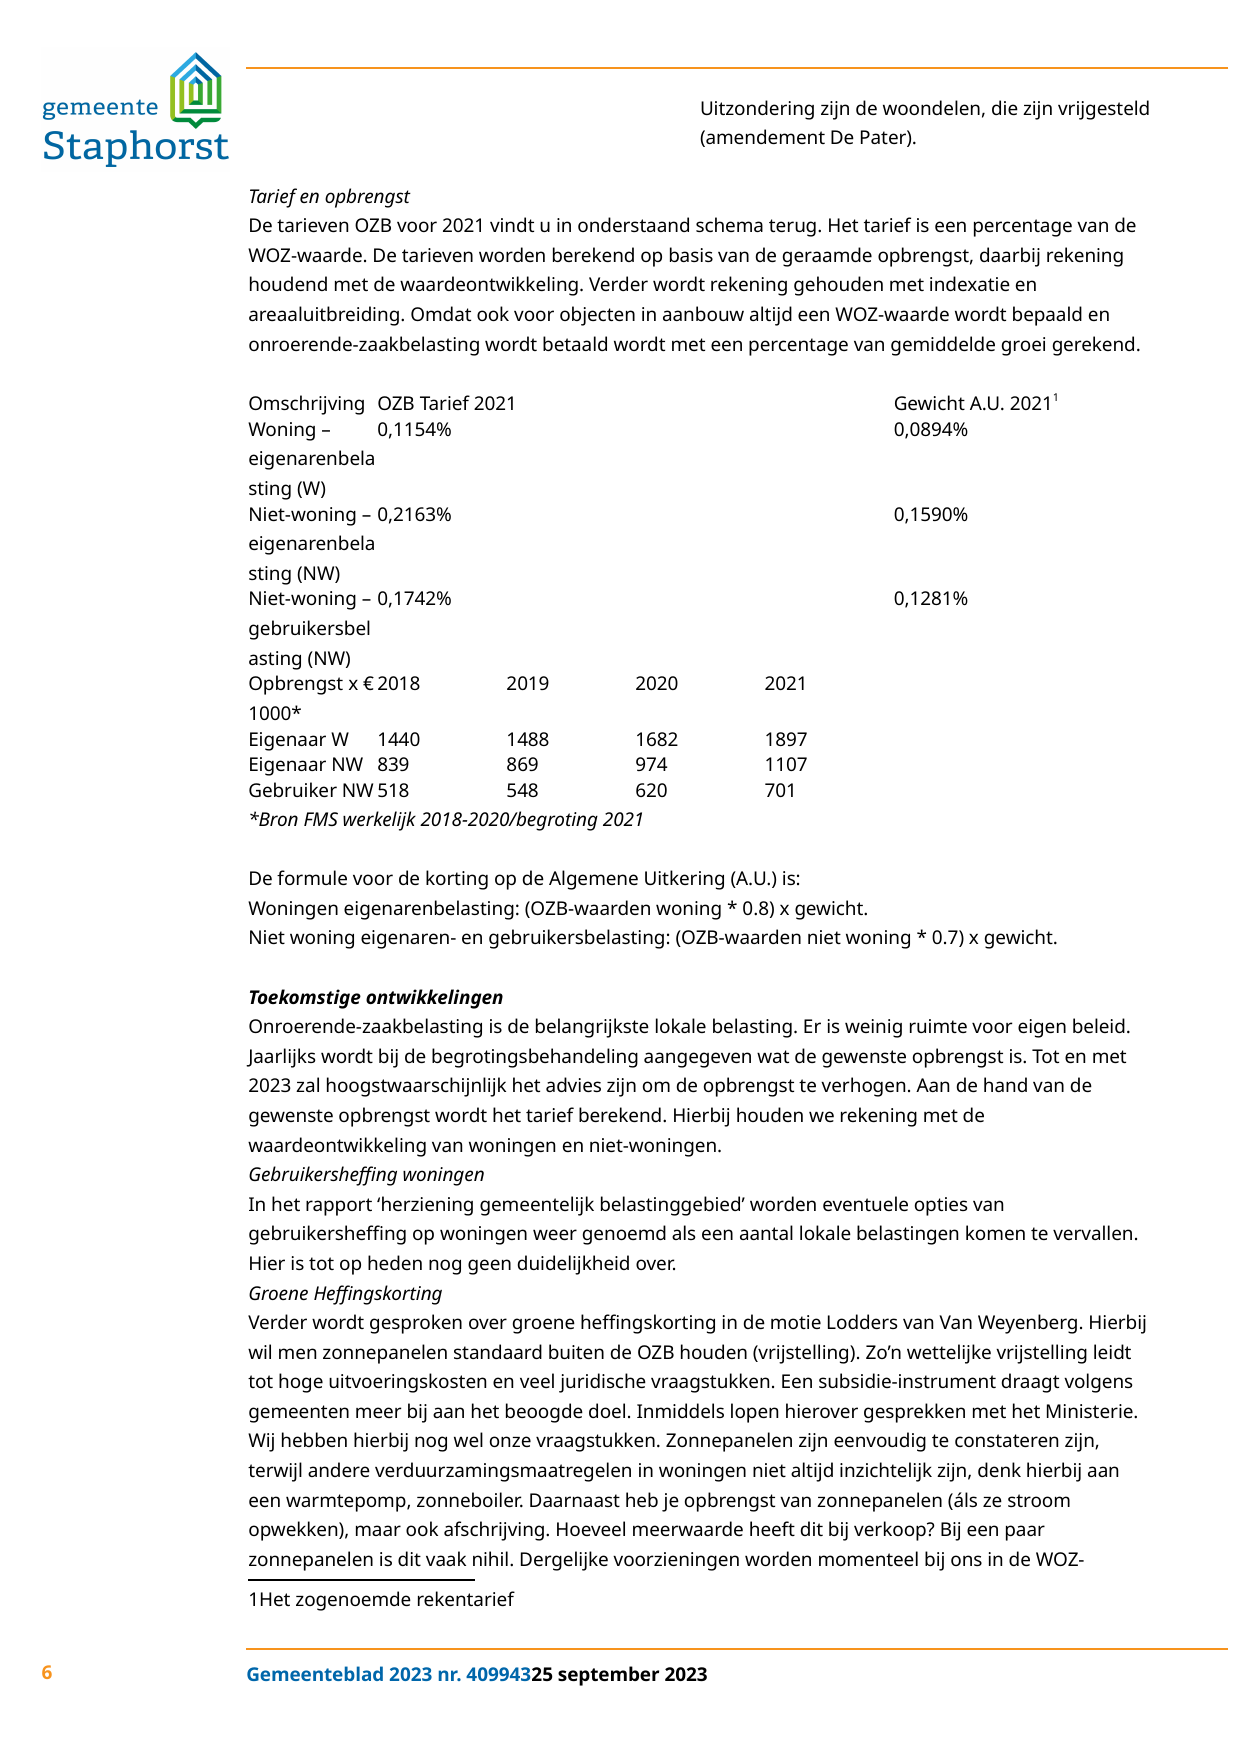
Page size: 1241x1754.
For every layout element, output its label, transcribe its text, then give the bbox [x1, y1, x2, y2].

text De tarieven OZB voor 2021 vindt u in onderstaand schema terug. Het tarief is een percentage van de WOZ-waarde. De tarieven worden berekend op basis van de geraamde opbrengst, daarbij rekening houdend met de waardeontwikkeling. Verder wordt rekening gehouden met indexatie en areaaluitbreiding. Omdat ook voor objecten in aanbouw altijd een WOZ-waarde wordt bepaald en onroerende-zaakbelasting wordt betaald wordt met een percentage van gemiddelde groei gerekend. [248, 212, 1152, 357]
table_cell Eigenaar W [248, 726, 377, 752]
table_cell 2019 [506, 671, 635, 726]
table_cell 0,1742% [377, 586, 893, 671]
table_cell 839 [377, 752, 506, 777]
table_header Toekomstige ontwikkelingen Onroerende-zaakbelasting is de belangrijkste lokale belasting. Er is weinig ruimte voor eigen beleid. Jaarlijks wordt bij de begrotingsbehandeling aangegeven wat de gewenste opbrengst is. Tot en met 2023 zal hoogstwaarschijnlijk het advies zijn om de opbrengst te verhogen. Aan de hand van de gewenste opbrengst wordt het tarief berekend. Hierbij houden we rekening met de waardeontwikkeling van woningen en niet-woningen. Gebruikersheffing woningen In het rapport ‘herziening gemeentelijk belastinggebied’ worden eventuele opties van gebruikersheffing op woningen weer genoemd als een aantal lokale belastingen komen te vervallen. Hier is tot op heden nog geen duidelijkheid over. Groene Heffingskorting Verder wordt gesproken over groene heffingskorting in de motie Lodders van Van Weyenberg. Hierbij wil men zonnepanelen standaard buiten de OZB houden (vrijstelling). Zo’n wettelijke vrijstelling leidt tot hoge uitvoeringskosten en veel juridische vraagstukken. Een subsidie-instrument draagt volgens gemeenten meer bij aan het beoogde doel. Inmiddels lopen hierover gesprekken met het Ministerie. Wij hebben hierbij nog wel onze vraagstukken. Zonnepanelen zijn eenvoudig te constateren zijn, terwijl andere verduurzamingsmaatregelen in woningen niet altijd inzichtelijk zijn, denk hierbij aan een warmtepomp, zonneboiler. Daarnaast heb je opbrengst van zonnepanelen (áls ze stroom opwekken), maar ook afschrijving. Hoeveel meerwaarde heeft dit bij verkoop? Bij een paar zonnepanelen is dit vaak nihil. Dergelijke voorzieningen worden momenteel bij ons in de WOZ- [248, 984, 1152, 1572]
table_cell 620 [635, 777, 764, 803]
table_cell 2021 [764, 671, 893, 726]
table_cell [894, 671, 1152, 726]
picture [41, 47, 231, 172]
text Tarief en opbrengst [248, 183, 1152, 209]
table_cell 1897 [764, 726, 893, 752]
table_cell 0,1281% [894, 586, 1152, 671]
table_cell 2018 [377, 671, 506, 726]
table_cell 701 [764, 777, 893, 803]
table_cell 1440 [377, 726, 506, 752]
table_cell 974 [635, 752, 764, 777]
table_cell Eigenaar NW [248, 752, 377, 777]
table_cell [894, 726, 1152, 752]
table_cell 0,2163% [377, 501, 893, 586]
table_cell 1107 [764, 752, 893, 777]
text De formule voor de korting op de Algemene Uitkering (A.U.) is: [248, 865, 1152, 891]
table_cell 869 [506, 752, 635, 777]
table_cell 2020 [635, 671, 764, 726]
text Niet woning eigenaren- en gebruikersbelasting: (OZB-waarden niet woning * 0.7) x gewicht. [248, 924, 1152, 950]
table_cell 1682 [635, 726, 764, 752]
table_cell 548 [506, 777, 635, 803]
table_cell [248, 95, 700, 150]
text *Bron FMS werkelijk 2018-2020/begroting 2021 [248, 806, 1152, 832]
table_cell [894, 777, 1152, 803]
table_cell Niet-woning – gebruikersbelasting (NW) [248, 586, 377, 671]
text Woningen eigenarenbelasting: (OZB-waarden woning * 0.8) x gewicht. [248, 895, 1152, 921]
table_cell 0,1154% [377, 416, 893, 501]
table_cell 518 [377, 777, 506, 803]
table_cell [894, 752, 1152, 777]
table_header Omschrijving [248, 390, 377, 416]
table_cell Gebruiker NW [248, 777, 377, 803]
table_cell Woning – eigenarenbelasting (W) [248, 416, 377, 501]
table_header Gewicht A.U. 2021 [894, 390, 1152, 416]
table_cell 0,1590% [894, 501, 1152, 586]
table_cell Uitzondering zijn de woondelen, die zijn vrijgesteld (amendement De Pater). [700, 95, 1152, 150]
table_cell Opbrengst x € 1000* [248, 671, 377, 726]
table_cell 1488 [506, 726, 635, 752]
table_header OZB Tarief 2021 [377, 390, 893, 416]
table_cell 0,0894% [894, 416, 1152, 501]
table_cell Niet-woning – eigenarenbelasting (NW) [248, 501, 377, 586]
